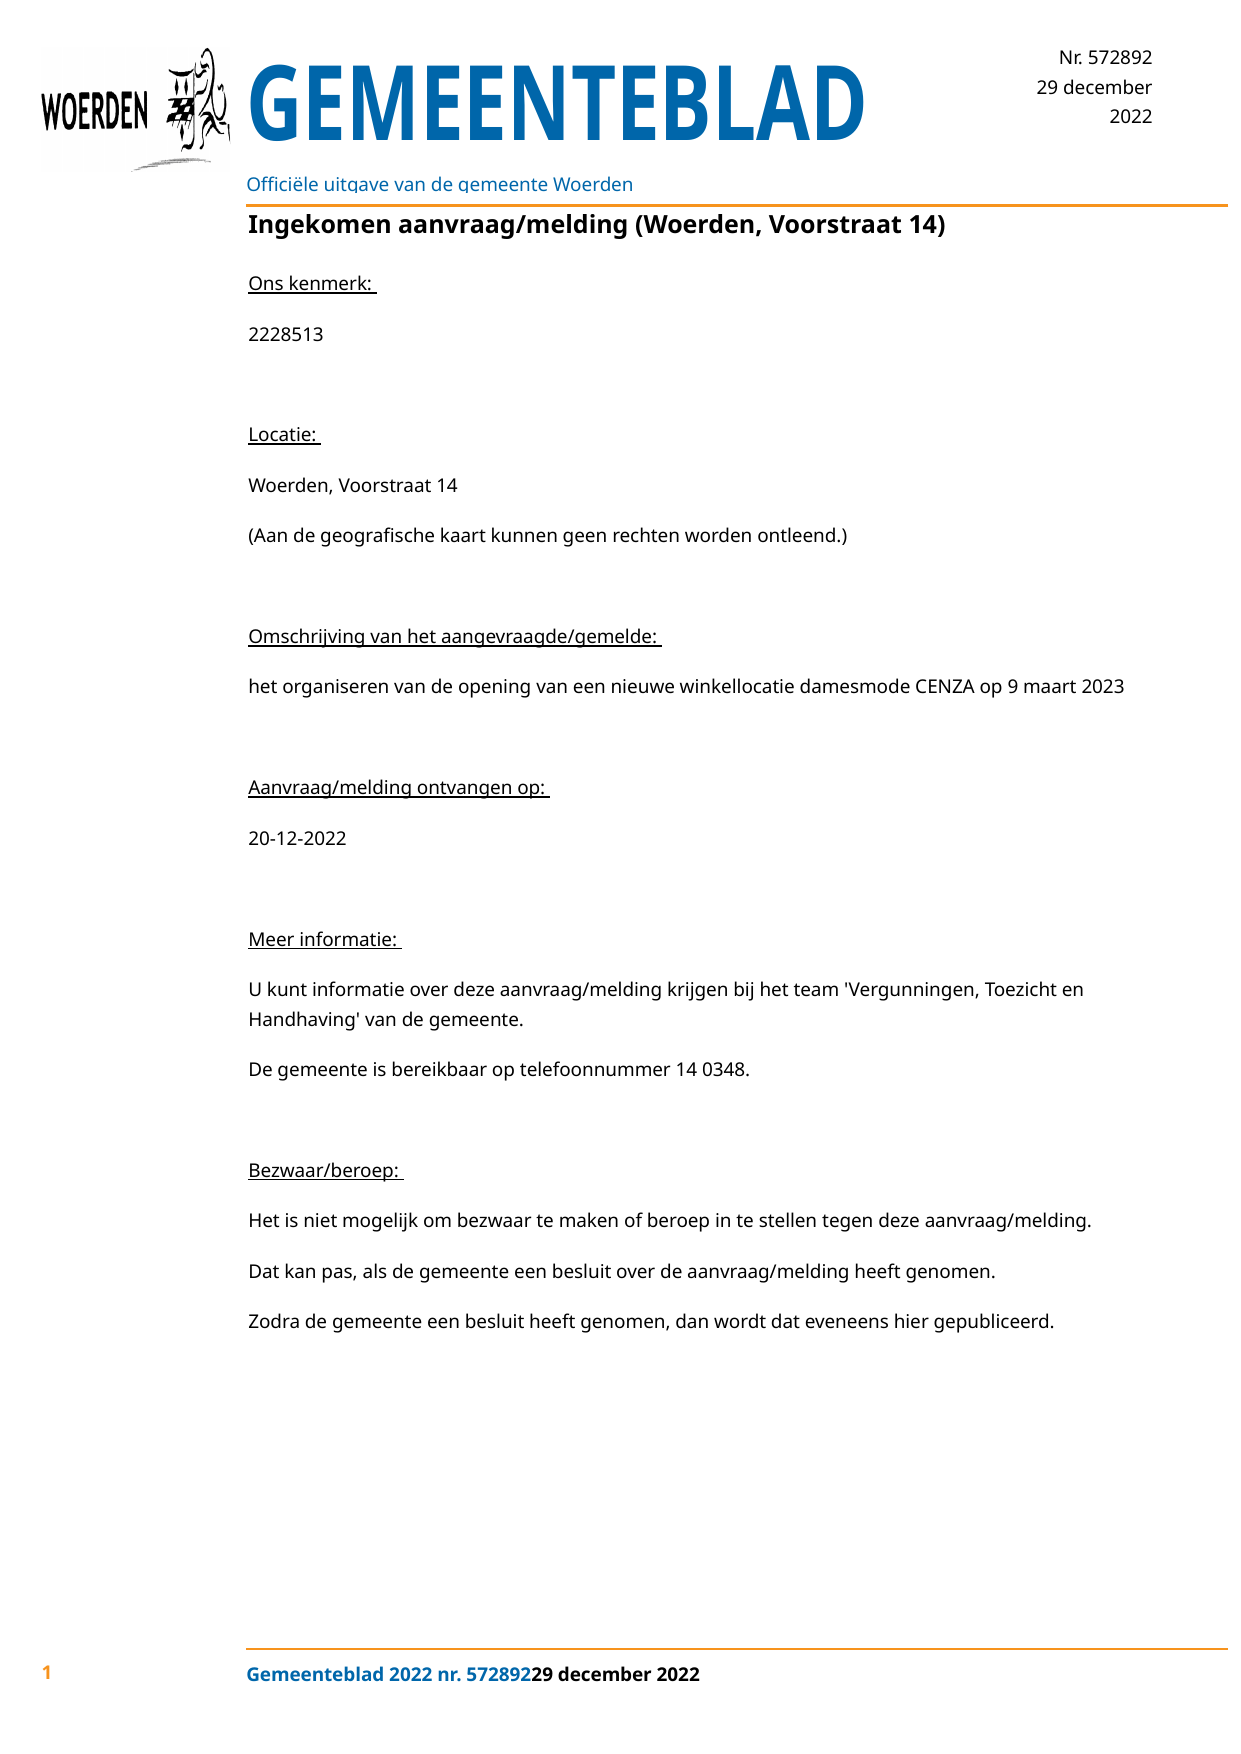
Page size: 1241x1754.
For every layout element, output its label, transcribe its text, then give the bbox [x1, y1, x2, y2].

picture [41, 47, 231, 172]
text Woerden, Voorstraat 14 [248, 472, 1152, 498]
text Omschrijving van het aangevraagde/gemelde: [248, 623, 1152, 649]
text 20-12-2022 [248, 825, 1152, 851]
text Bezwaar/beroep: [248, 1157, 1152, 1183]
text Ons kenmerk: [248, 270, 1152, 296]
text het organiseren van de opening van een nieuwe winkellocatie damesmode CENZA op 9 maart 2023 [248, 674, 1152, 699]
text (Aan de geografische kaart kunnen geen rechten worden ontleend.) [248, 522, 1152, 548]
text Aanvraag/melding ontvangen op: [248, 774, 1152, 800]
text 2228513 [248, 321, 1152, 346]
text Zodra de gemeente een besluit heeft genomen, dan wordt dat eveneens hier gepubliceerd. [248, 1308, 1152, 1334]
text Meer informatie: [248, 926, 1152, 951]
text Locatie: [248, 422, 1152, 447]
text U kunt informatie over deze aanvraag/melding krijgen bij het team 'Vergunningen, Toezicht en Handhaving' van de gemeente. [248, 976, 1152, 1031]
text Het is niet mogelijk om bezwaar te maken of beroep in te stellen tegen deze aanvraag/melding. [248, 1207, 1152, 1233]
text Ingekomen aanvraag/melding (Woerden, Voorstraat 14) [248, 207, 1152, 241]
text Dat kan pas, als de gemeente een besluit over de aanvraag/melding heeft genomen. [248, 1258, 1152, 1283]
text De gemeente is bereikbaar op telefoonnummer 14 0348. [248, 1056, 1152, 1082]
